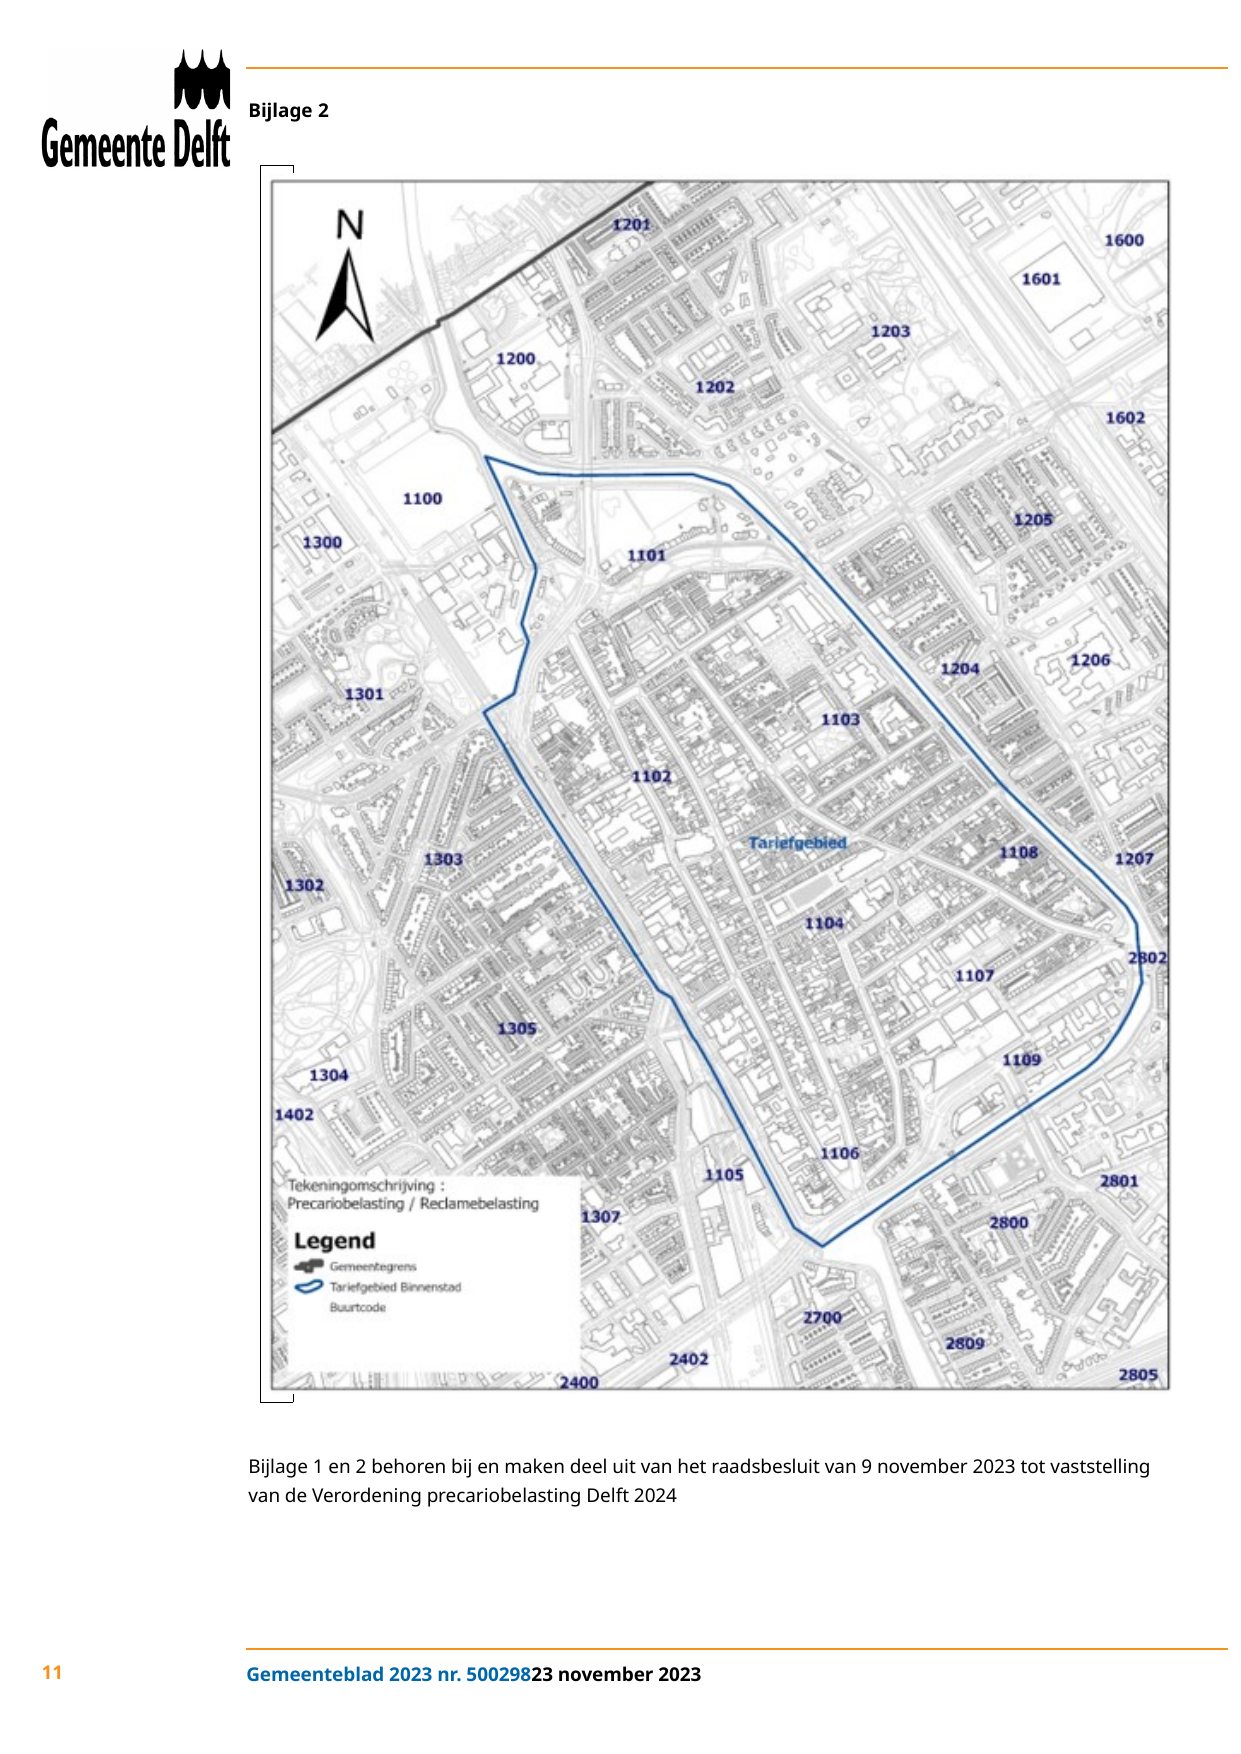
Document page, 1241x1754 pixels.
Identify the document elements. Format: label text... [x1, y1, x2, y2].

text Bijlage 1 en 2 behoren bij en maken deel uit van het raadsbesluit van 9 november 2023 tot vaststelling van de Verordening precariobelasting Delft 2024 [248, 1453, 1152, 1508]
picture [268, 173, 1173, 1394]
picture [41, 47, 231, 172]
text Bijlage 2 [248, 95, 1152, 123]
